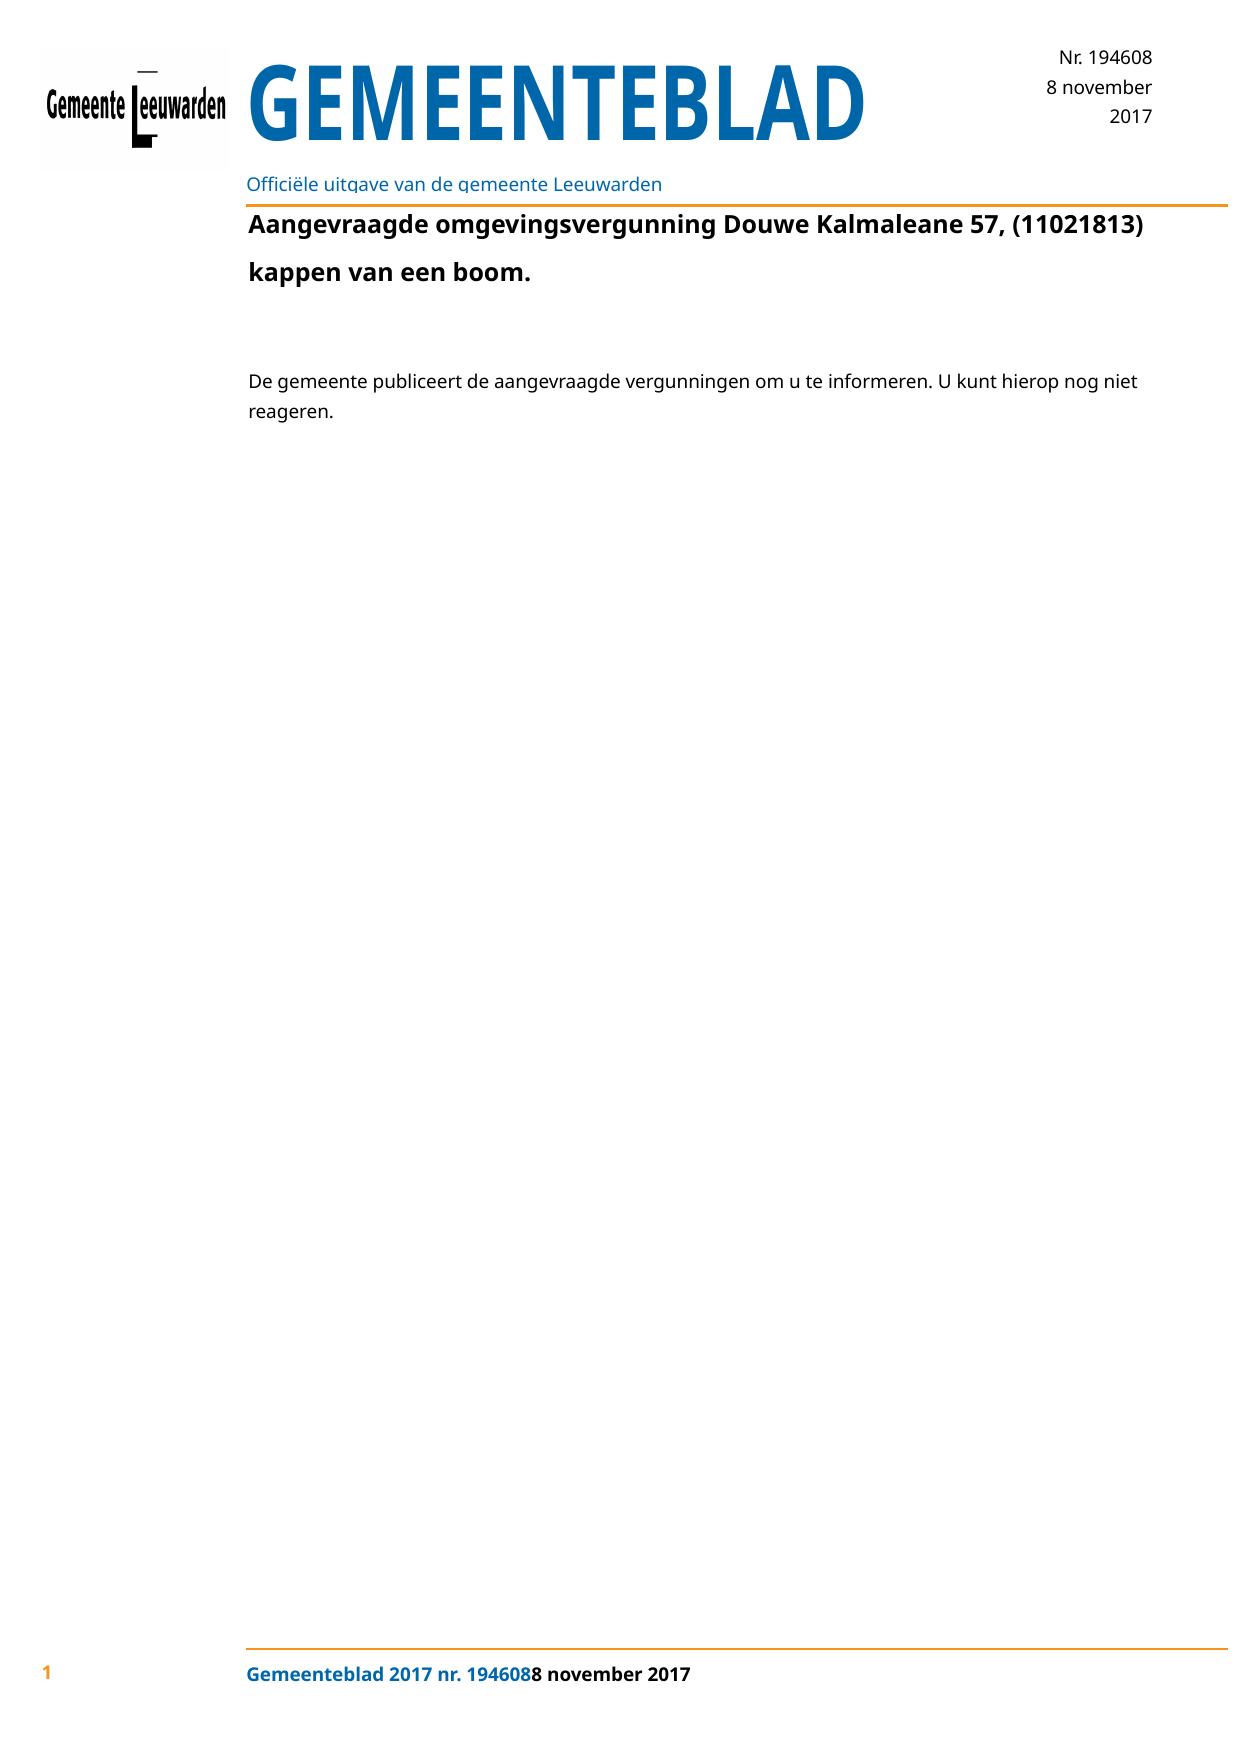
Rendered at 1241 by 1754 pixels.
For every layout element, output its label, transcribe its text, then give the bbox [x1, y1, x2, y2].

picture [41, 47, 231, 172]
text Aangevraagde omgevingsvergunning Douwe Kalmaleane 57, (11021813) kappen van een boom. [248, 207, 1152, 288]
text De gemeente publiceert de aangevraagde vergunningen om u te informeren. U kunt hierop nog niet reageren. [248, 368, 1152, 424]
